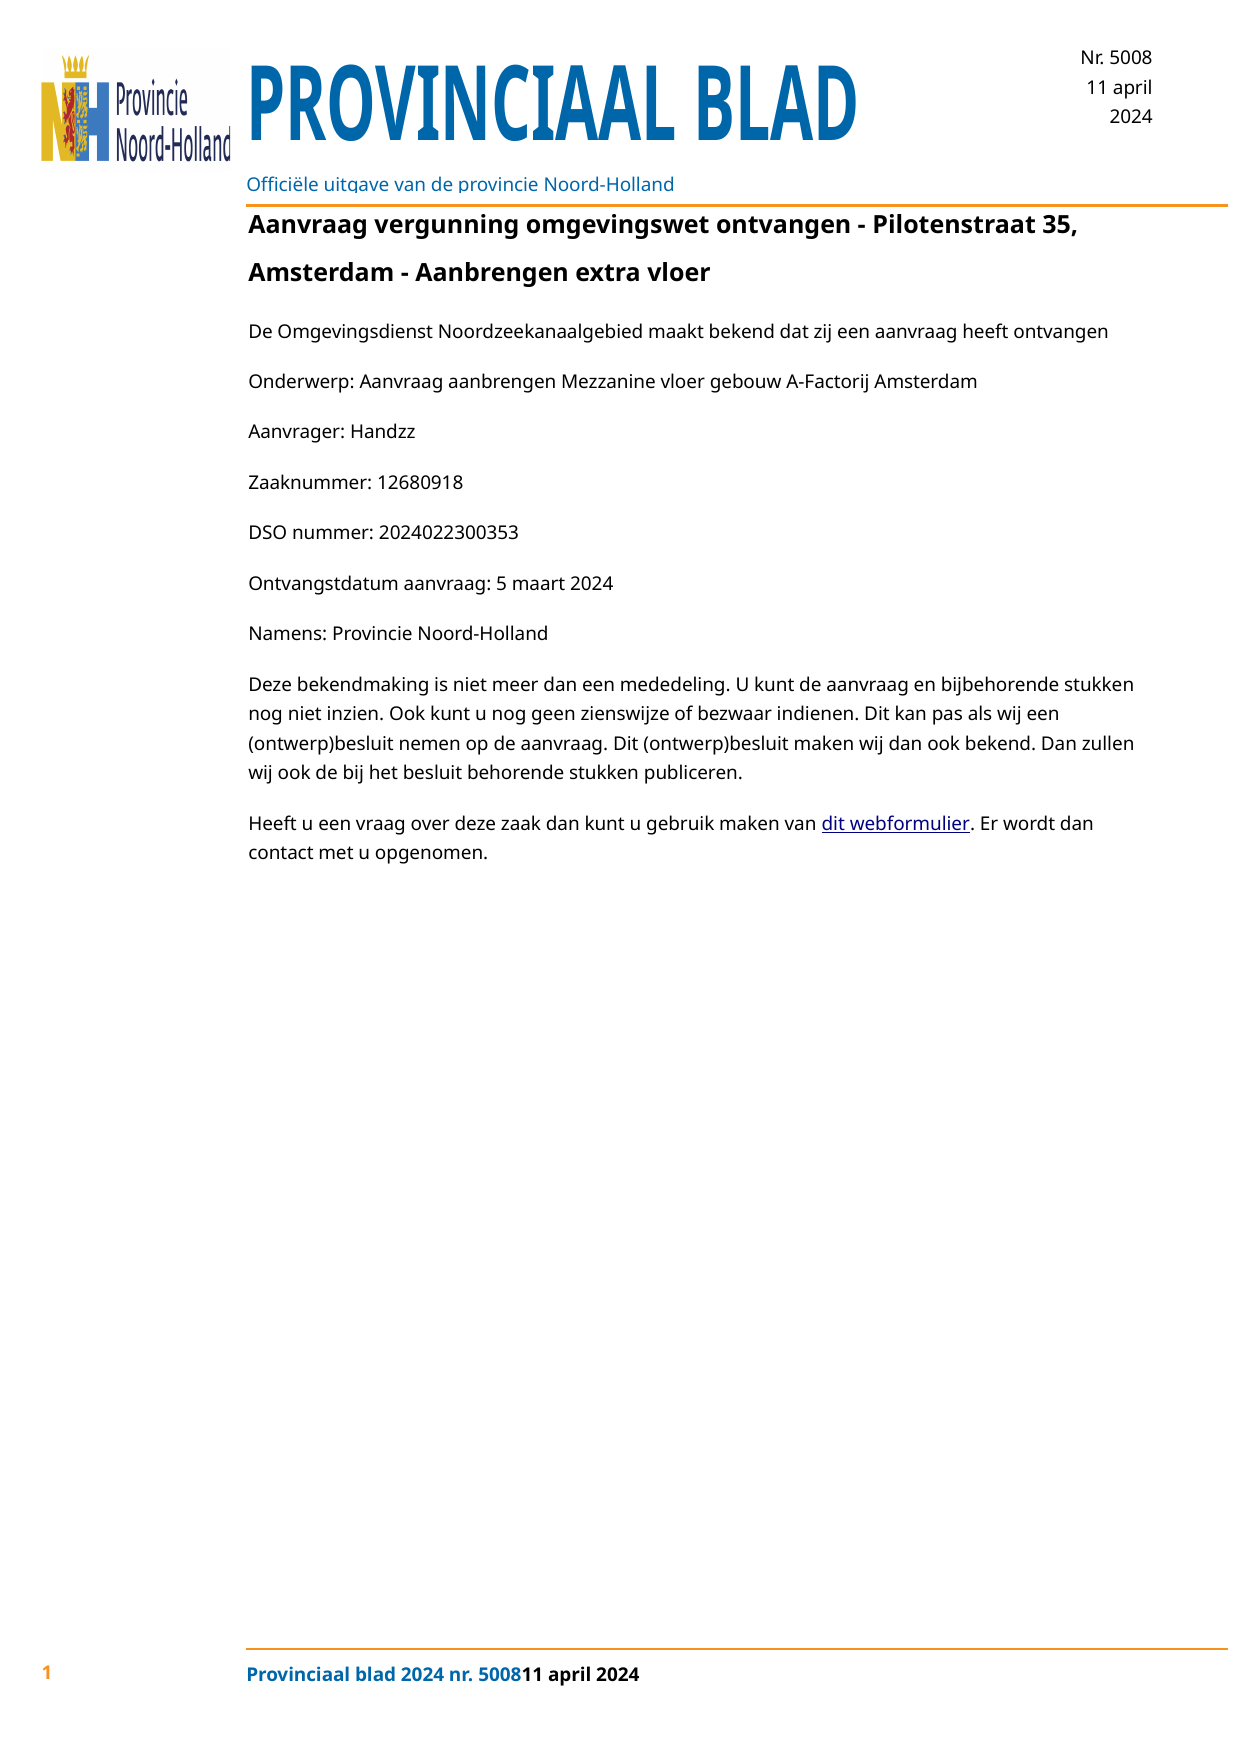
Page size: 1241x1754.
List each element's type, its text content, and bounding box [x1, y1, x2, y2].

text DSO nummer: 2024022300353 [248, 519, 1152, 545]
text Deze bekendmaking is niet meer dan een mededeling. U kunt de aanvraag en bijbehorende stukken nog niet inzien. Ook kunt u nog geen zienswijze of bezwaar indienen. Dit kan pas als wij een (ontwerp)besluit nemen op de aanvraag. Dit (ontwerp)besluit maken wij dan ook bekend. Dan zullen wij ook de bij het besluit behorende stukken publiceren. [248, 671, 1152, 785]
picture [41, 47, 231, 172]
text Aanvrager: Handzz [248, 419, 1152, 444]
text Aanvraag vergunning omgevingswet ontvangen - Pilotenstraat 35, Amsterdam - Aanbrengen extra vloer [248, 207, 1152, 288]
text Zaaknummer: 12680918 [248, 469, 1152, 495]
text Ontvangstdatum aanvraag: 5 maart 2024 [248, 570, 1152, 596]
text Namens: Provincie Noord-Holland [248, 620, 1152, 646]
text De Omgevingsdienst Noordzeekanaalgebied maakt bekend dat zij een aanvraag heeft ontvangen [248, 318, 1152, 344]
text Heeft u een vraag over deze zaak dan kunt u gebruik maken van dit webformulier. Er wordt dan contact met u opgenomen. [248, 810, 1152, 865]
text Onderwerp: Aanvraag aanbrengen Mezzanine vloer gebouw A-Factorij Amsterdam [248, 368, 1152, 394]
